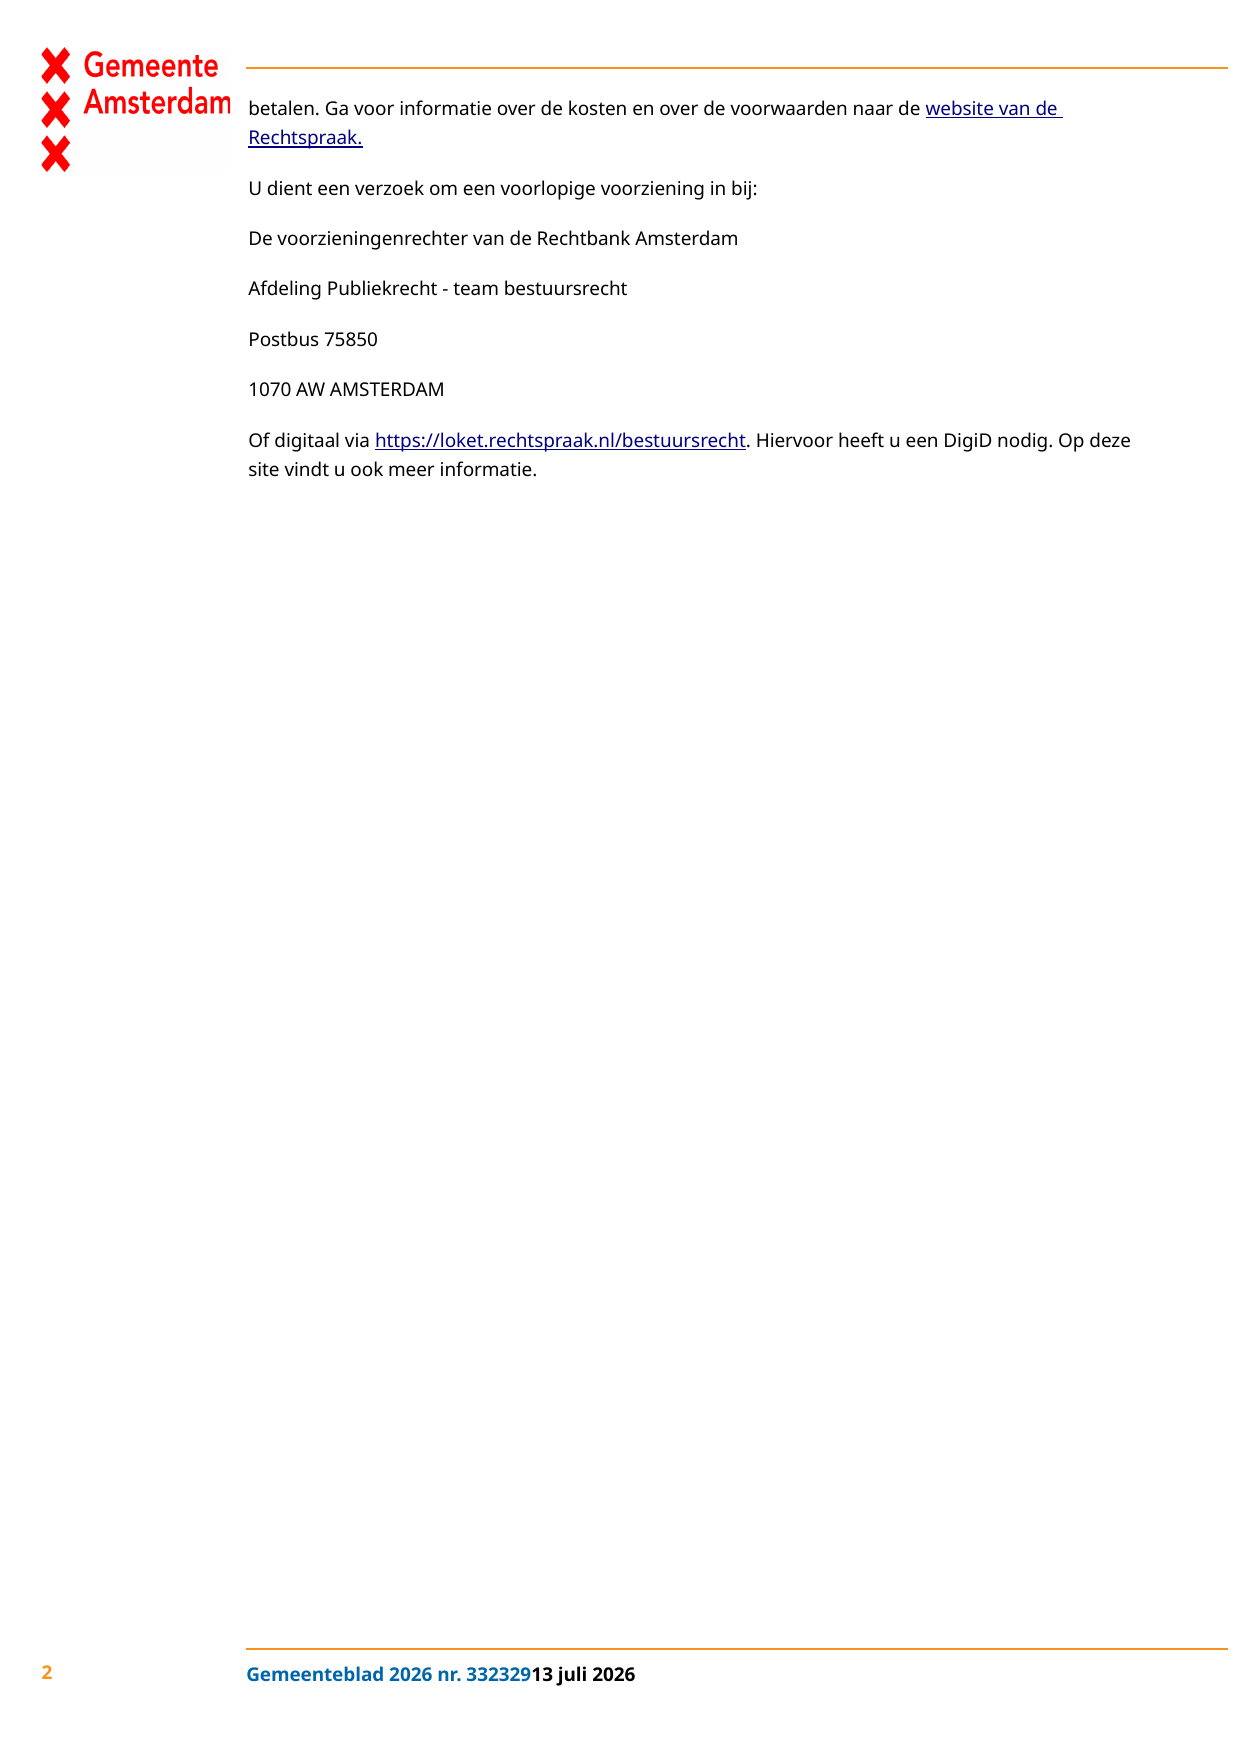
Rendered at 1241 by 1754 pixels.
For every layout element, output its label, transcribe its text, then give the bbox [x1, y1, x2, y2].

text betalen. Ga voor informatie over de kosten en over de voorwaarden naar de website van de Rechtspraak. [248, 95, 1152, 150]
text De voorzieningenrechter van de Rechtbank Amsterdam [248, 225, 1152, 251]
text Postbus 75850 [248, 326, 1152, 352]
text Of digitaal via https://loket.rechtspraak.nl/bestuursrecht. Hiervoor heeft u een DigiD nodig. Op deze site vindt u ook meer informatie. [248, 427, 1152, 482]
text 1070 AW AMSTERDAM [248, 376, 1152, 402]
text Afdeling Publiekrecht - team bestuursrecht [248, 276, 1152, 301]
picture [41, 47, 231, 172]
text U dient een verzoek om een voorlopige voorziening in bij: [248, 175, 1152, 201]
